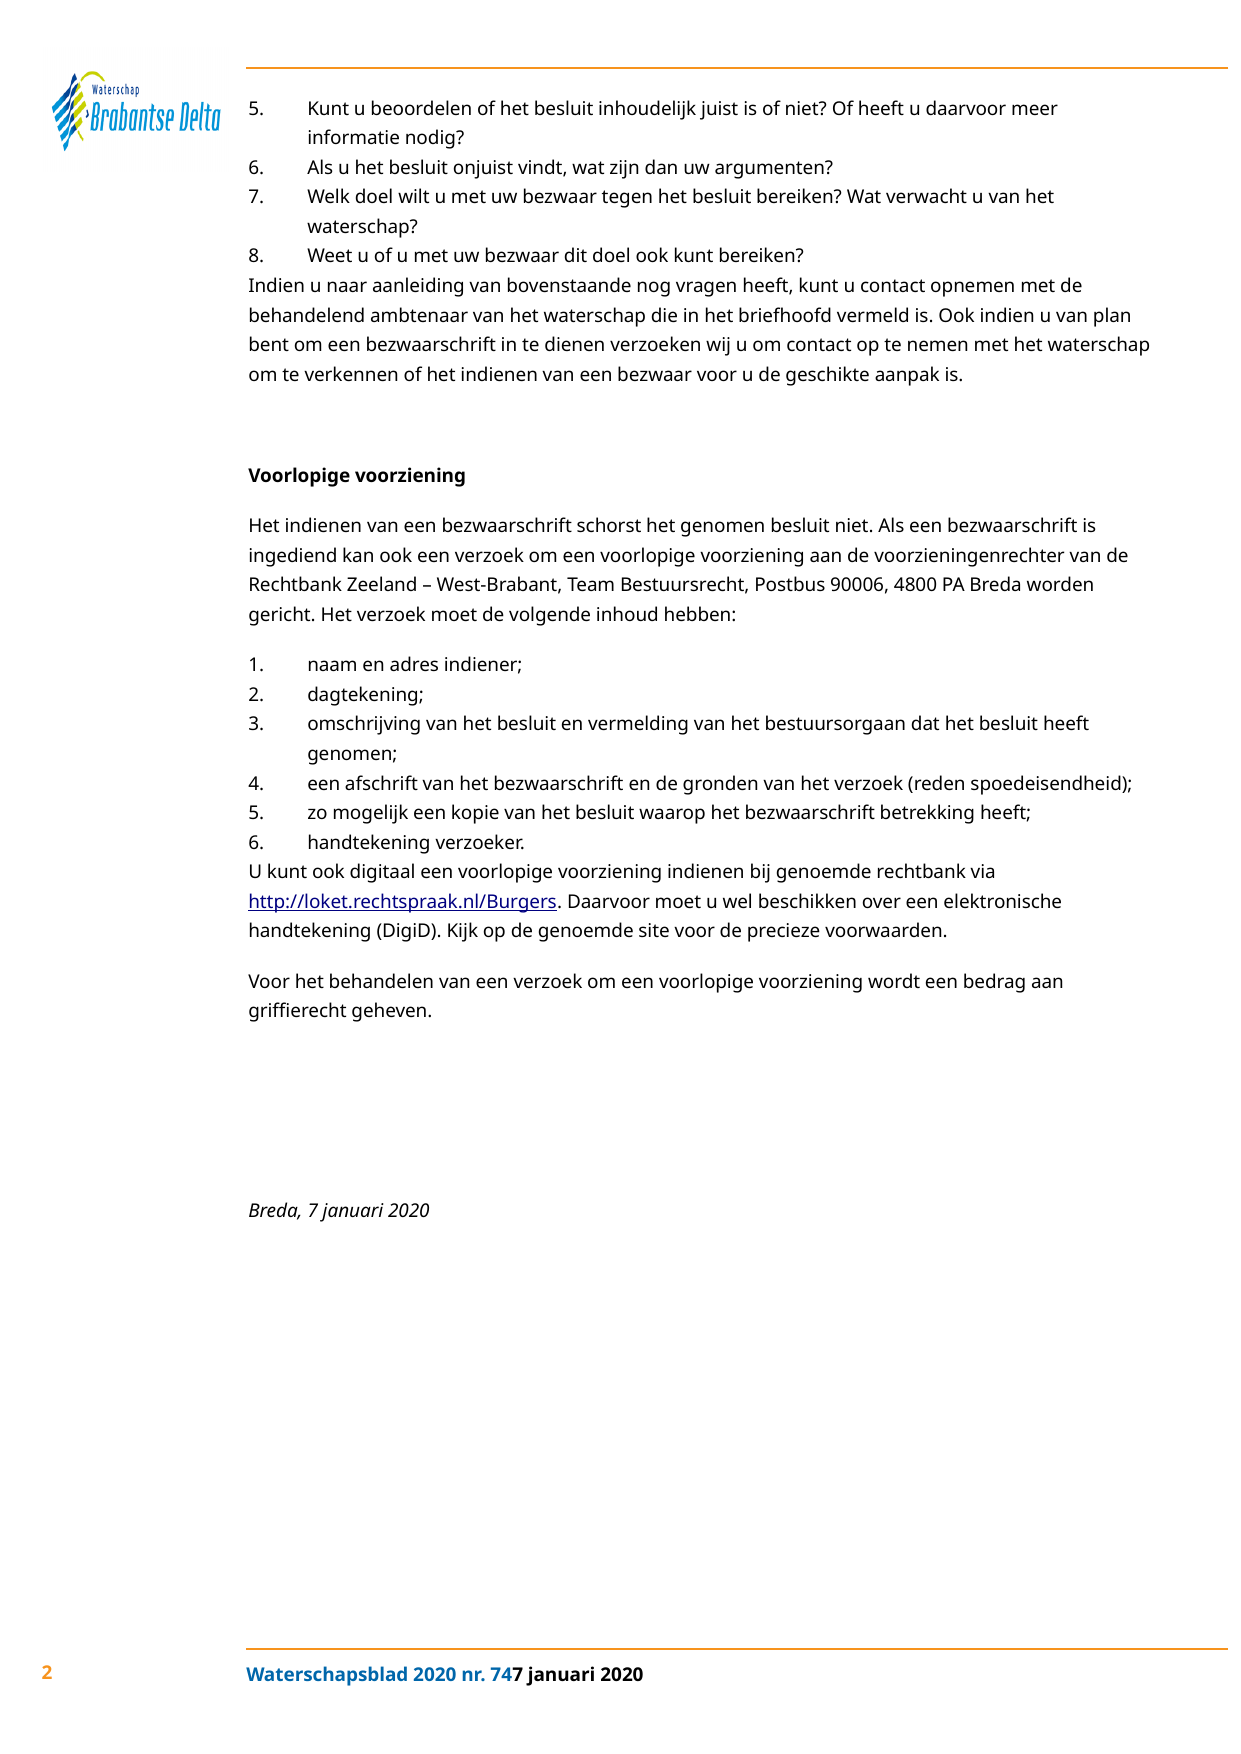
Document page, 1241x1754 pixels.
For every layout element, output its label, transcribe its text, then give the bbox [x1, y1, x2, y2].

list Als u het besluit onjuist vindt, wat zijn dan uw argumenten? [248, 154, 1152, 180]
list Kunt u beoordelen of het besluit inhoudelijk juist is of niet? Of heeft u daarvoor meer informatie nodig? [248, 95, 1152, 150]
list zo mogelijk een kopie van het besluit waarop het bezwaarschrift betrekking heeft; [248, 799, 1152, 825]
list naam en adres indiener; [248, 651, 1152, 677]
list dagtekening; [248, 681, 1152, 707]
text Breda, 7 januari 2020 [248, 1197, 1152, 1222]
text U kunt ook digitaal een voorlopige voorziening indienen bij genoemde rechtbank via http://loket.rechtspraak.nl/Burgers. Daarvoor moet u wel beschikken over een elektronische handtekening (DigiD). Kijk op de genoemde site voor de precieze voorwaarden. [248, 858, 1152, 943]
list handtekening verzoeker. [248, 829, 1152, 855]
list omschrijving van het besluit en vermelding van het bestuursorgaan dat het besluit heeft genomen; [248, 711, 1152, 766]
text Het indienen van een bezwaarschrift schorst het genomen besluit niet. Als een bezwaarschrift is ingediend kan ook een verzoek om een voorlopige voorziening aan de voorzieningenrechter van de Rechtbank Zeeland – West-Brabant, Team Bestuursrecht, Postbus 90006, 4800 PA Breda worden gericht. Het verzoek moet de volgende inhoud hebben: [248, 512, 1152, 627]
list Welk doel wilt u met uw bezwaar tegen het besluit bereiken? Wat verwacht u van het waterschap? [248, 183, 1152, 239]
list Weet u of u met uw bezwaar dit doel ook kunt bereiken? [248, 243, 1152, 268]
text Indien u naar aanleiding van bovenstaande nog vragen heeft, kunt u contact opnemen met de behandelend ambtenaar van het waterschap die in het briefhoofd vermeld is. Ook indien u van plan bent om een bezwaarschrift in te dienen verzoeken wij u om contact op te nemen met het waterschap om te verkennen of het indienen van een bezwaar voor u de geschikte aanpak is. [248, 272, 1152, 387]
text Voorlopige voorziening [248, 462, 1152, 488]
text Voor het behandelen van een verzoek om een voorlopige voorziening wordt een bedrag aan griffierecht geheven. [248, 968, 1152, 1023]
list een afschrift van het bezwaarschrift en de gronden van het verzoek (reden spoedeisendheid); [248, 770, 1152, 796]
picture [41, 47, 231, 172]
